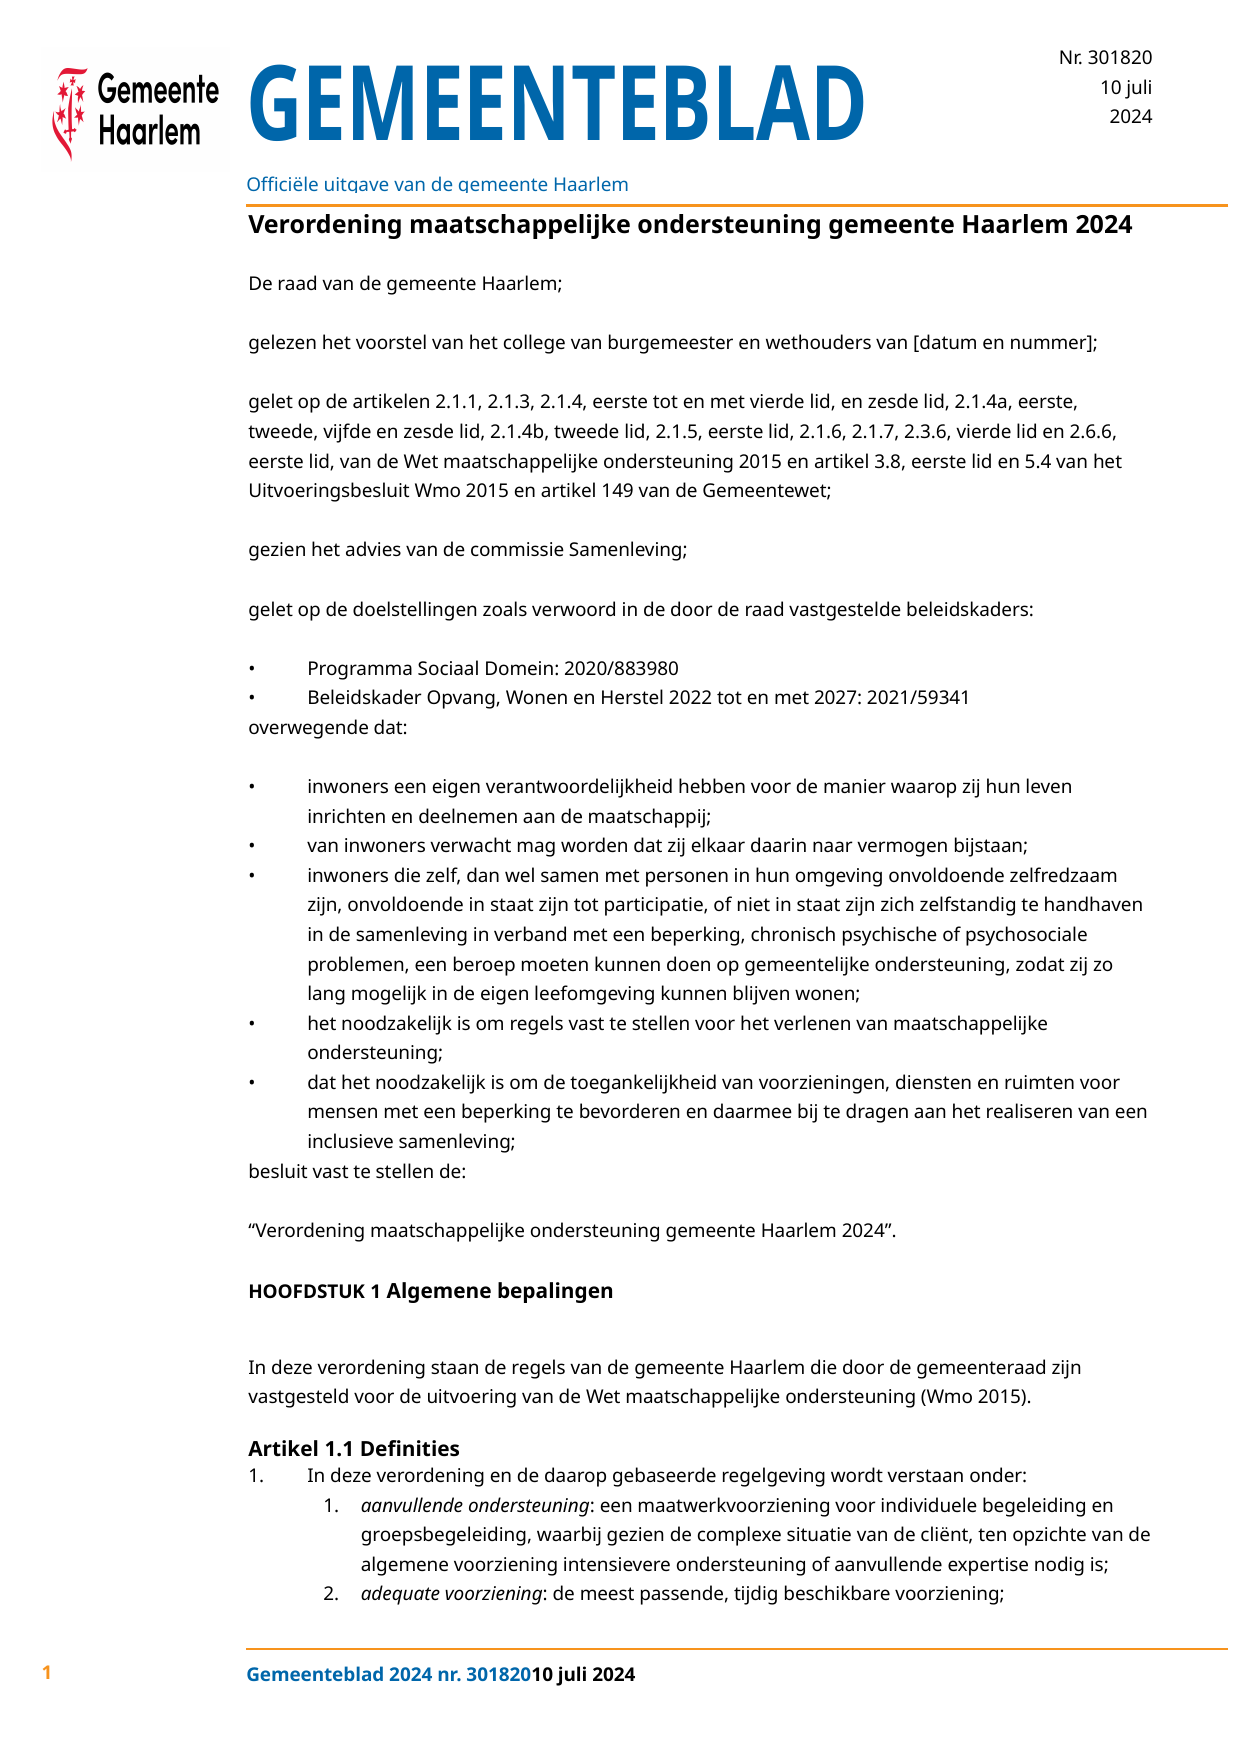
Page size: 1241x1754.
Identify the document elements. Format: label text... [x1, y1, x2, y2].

text gelezen het voorstel van het college van burgemeester en wethouders van [datum en nummer]; [248, 329, 1152, 355]
text gelet op de doelstellingen zoals verwoord in de door de raad vastgestelde beleidskaders: [248, 596, 1152, 621]
text gelet op de artikelen 2.1.1, 2.1.3, 2.1.4, eerste tot en met vierde lid, en zesde lid, 2.1.4a, eerste, tweede, vijfde en zesde lid, 2.1.4b, tweede lid, 2.1.5, eerste lid, 2.1.6, 2.1.7, 2.3.6, vierde lid en 2.6.6, eerste lid, van de Wet maatschappelijke ondersteuning 2015 en artikel 3.8, eerste lid en 5.4 van het Uitvoeringsbesluit Wmo 2015 en artikel 149 van de Gemeentewet; [248, 389, 1152, 503]
list adequate voorziening: de meest passende, tijdig beschikbare voorziening; [323, 1581, 1152, 1606]
list Beleidskader Opvang, Wonen en Herstel 2022 tot en met 2027: 2021/59341 [248, 684, 1152, 710]
list aanvullende ondersteuning: een maatwerkvoorziening voor individuele begeleiding en groepsbegeleiding, waarbij gezien de complexe situatie van de cliënt, ten opzichte van de algemene voorziening intensievere ondersteuning of aanvullende expertise nodig is; [323, 1492, 1152, 1577]
text “Verordening maatschappelijke ondersteuning gemeente Haarlem 2024”. [248, 1217, 1152, 1243]
list inwoners een eigen verantwoordelijkheid hebben voor de manier waarop zij hun leven inrichten en deelnemen aan de maatschappij; [248, 773, 1152, 828]
list van inwoners verwacht mag worden dat zij elkaar daarin naar vermogen bijstaan; [248, 832, 1152, 858]
text In deze verordening staan de regels van de gemeente Haarlem die door de gemeenteraad zijn vastgesteld voor de uitvoering van de Wet maatschappelijke ondersteuning (Wmo 2015). [248, 1354, 1152, 1409]
list het noodzakelijk is om regels vast te stellen voor het verlenen van maatschappelijke ondersteuning; [248, 1010, 1152, 1065]
list In deze verordening en de daarop gebaseerde regelgeving wordt verstaan onder: [248, 1462, 1152, 1488]
text Verordening maatschappelijke ondersteuning gemeente Haarlem 2024 [248, 207, 1152, 241]
text besluit vast te stellen de: [248, 1158, 1152, 1183]
list dat het noodzakelijk is om de toegankelijkheid van voorzieningen, diensten en ruimten voor mensen met een beperking te bevorderen en daarmee bij te dragen aan het realiseren van een inclusieve samenleving; [248, 1069, 1152, 1154]
list Programma Sociaal Domein: 2020/883980 [248, 655, 1152, 681]
text HOOFDSTUK 1 Algemene bepalingen [248, 1276, 1152, 1304]
text Artikel 1.1 Definities [248, 1434, 1152, 1462]
text gezien het advies van de commissie Samenleving; [248, 537, 1152, 562]
text De raad van de gemeente Haarlem; [248, 270, 1152, 296]
text overwegende dat: [248, 714, 1152, 740]
picture [41, 47, 231, 172]
list inwoners die zelf, dan wel samen met personen in hun omgeving onvoldoende zelfredzaam zijn, onvoldoende in staat zijn tot participatie, of niet in staat zijn zich zelfstandig te handhaven in de samenleving in verband met een beperking, chronisch psychische of psychosociale problemen, een beroep moeten kunnen doen op gemeentelijke ondersteuning, zodat zij zo lang mogelijk in de eigen leefomgeving kunnen blijven wonen; [248, 862, 1152, 1006]
